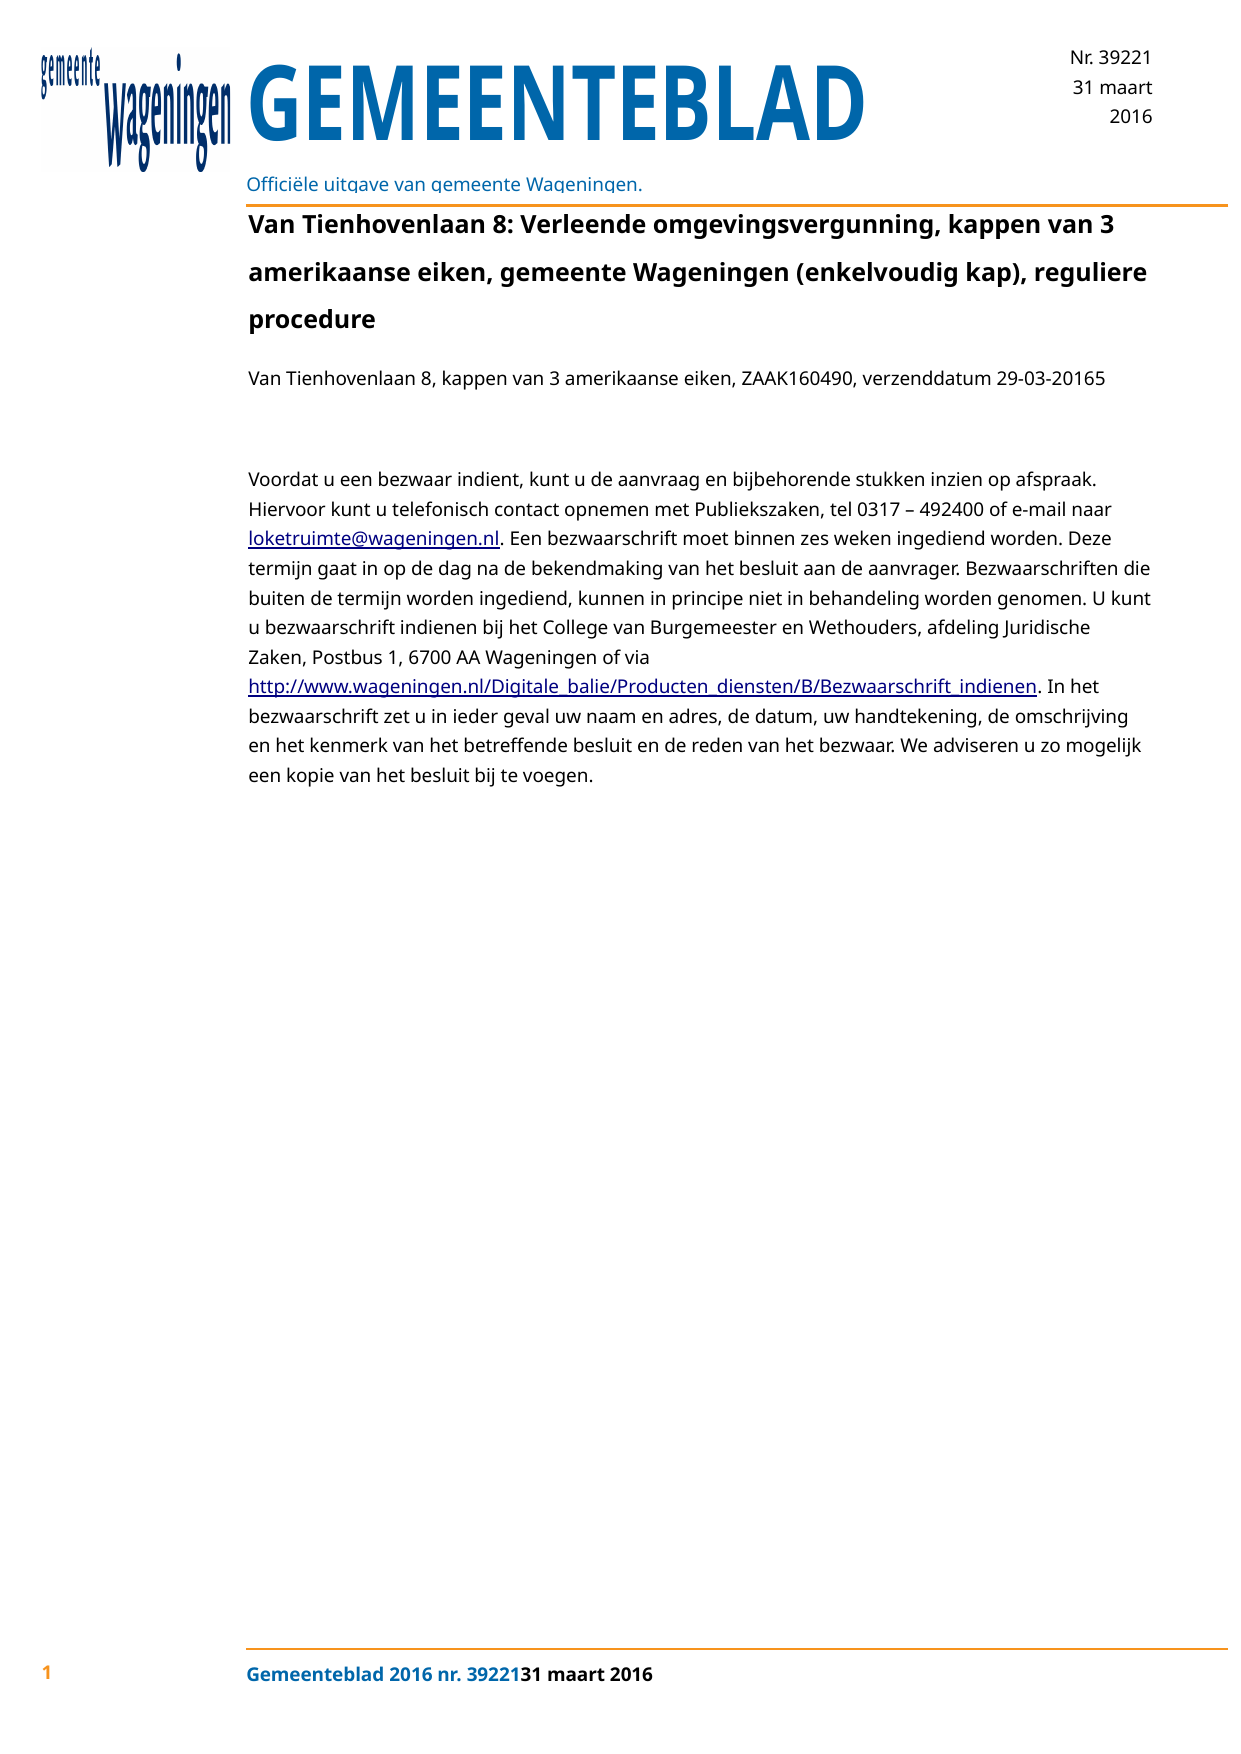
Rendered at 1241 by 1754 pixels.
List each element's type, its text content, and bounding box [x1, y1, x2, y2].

picture [41, 47, 231, 172]
text Van Tienhovenlaan 8, kappen van 3 amerikaanse eiken, ZAAK160490, verzenddatum 29-03-20165 [248, 366, 1152, 391]
text Van Tienhovenlaan 8: Verleende omgevingsvergunning, kappen van 3 amerikaanse eiken, gemeente Wageningen (enkelvoudig kap), reguliere procedure [248, 207, 1152, 336]
text Voordat u een bezwaar indient, kunt u de aanvraag en bijbehorende stukken inzien op afspraak. Hiervoor kunt u telefonisch contact opnemen met Publiekszaken, tel 0317 – 492400 of e-mail naar loketruimte@wageningen.nl. Een bezwaarschrift moet binnen zes weken ingediend worden. Deze termijn gaat in op de dag na de bekendmaking van het besluit aan de aanvrager. Bezwaarschriften die buiten de termijn worden ingediend, kunnen in principe niet in behandeling worden genomen. U kunt u bezwaarschrift indienen bij het College van Burgemeester en Wethouders, afdeling Juridische Zaken, Postbus 1, 6700 AA Wageningen of via http://www.wageningen.nl/Digitale_balie/Producten_diensten/B/Bezwaarschrift_indienen. In het bezwaarschrift zet u in ieder geval uw naam en adres, de datum, uw handtekening, de omschrijving en het kenmerk van het betreffende besluit en de reden van het bezwaar. We adviseren u zo mogelijk een kopie van het besluit bij te voegen. [248, 466, 1152, 788]
